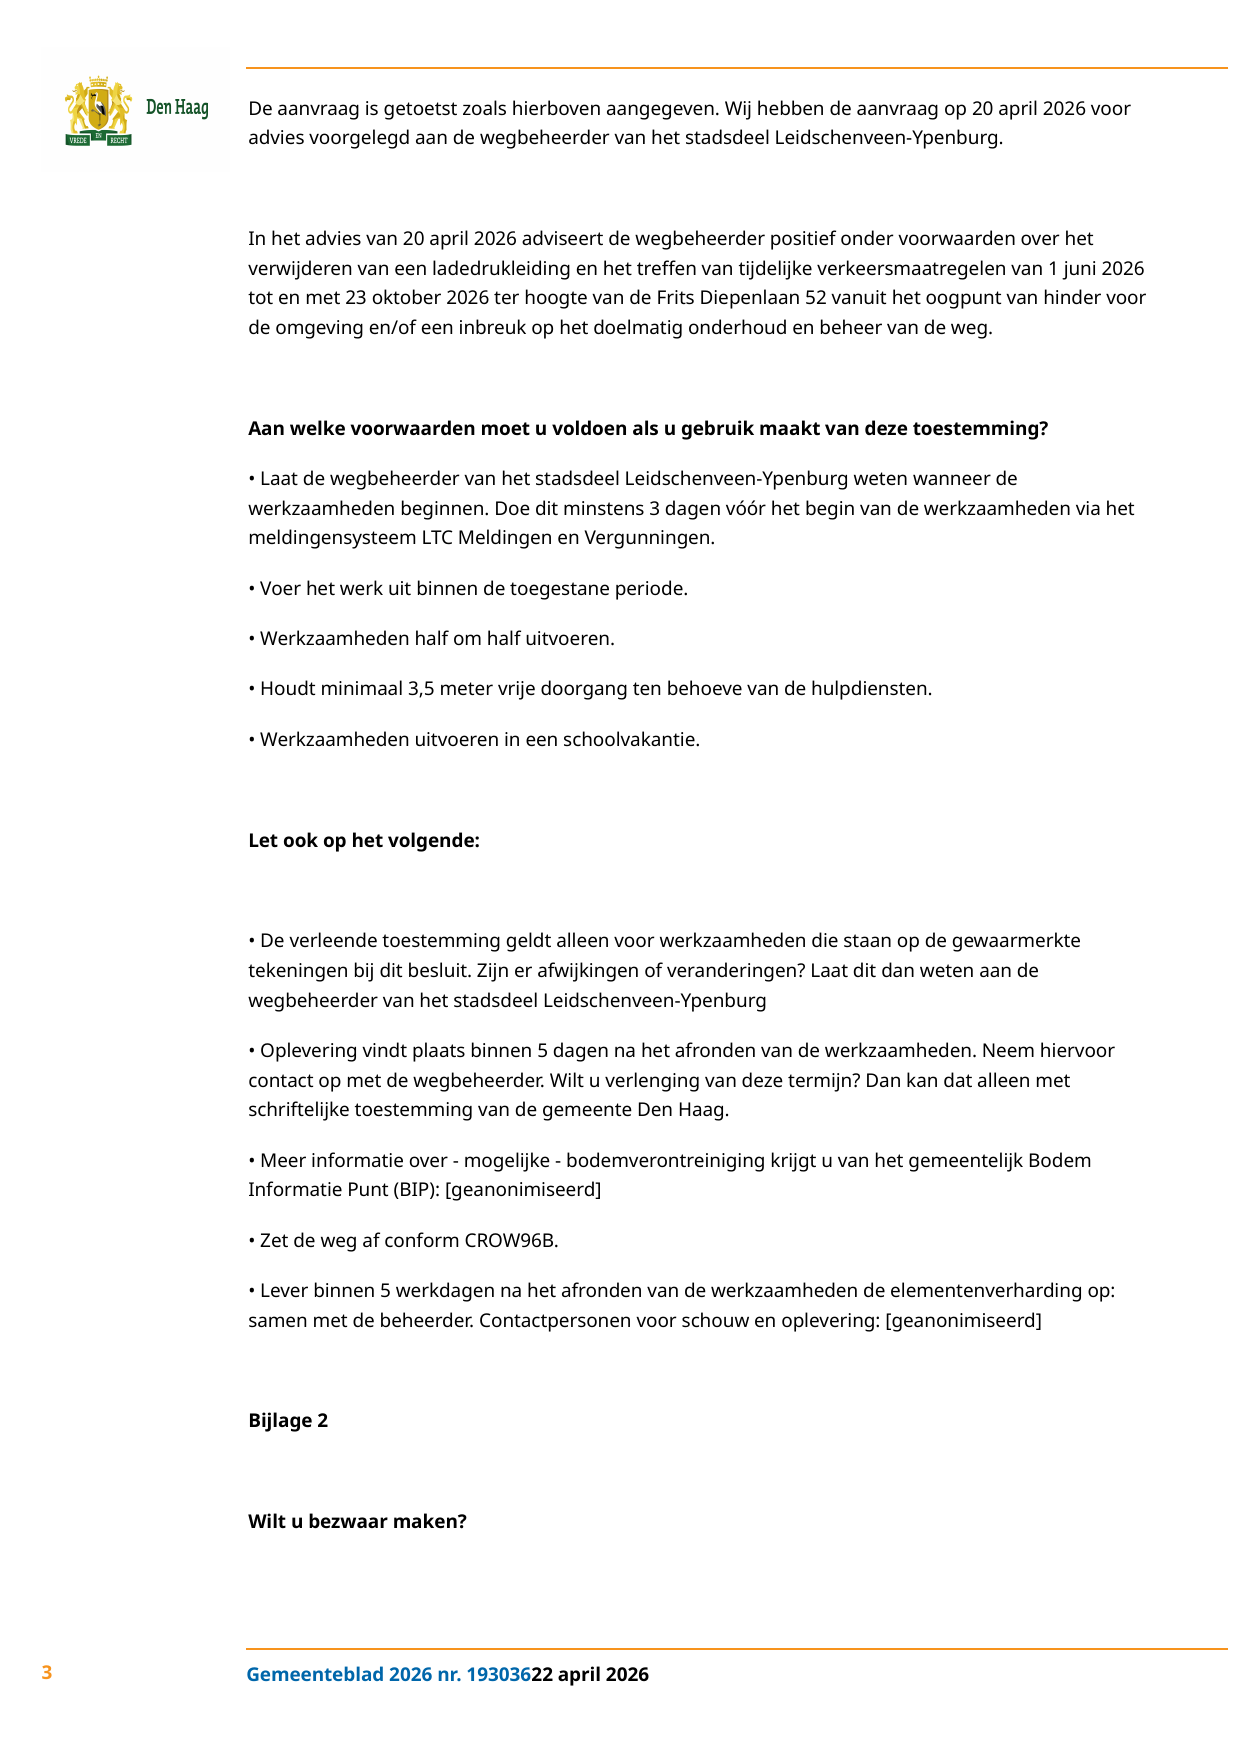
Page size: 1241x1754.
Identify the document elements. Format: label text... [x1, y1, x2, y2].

picture [41, 47, 231, 172]
text Aan welke voorwaarden moet u voldoen als u gebruik maakt van deze toestemming? [248, 415, 1152, 441]
text • De verleende toestemming geldt alleen voor werkzaamheden die staan op de gewaarmerkte tekeningen bij dit besluit. Zijn er afwijkingen of veranderingen? Laat dit dan weten aan de wegbeheerder van het stadsdeel Leidschenveen-Ypenburg [248, 928, 1152, 1013]
text • Lever binnen 5 werkdagen na het afronden van de werkzaamheden de elementenverharding op: samen met de beheerder. Contactpersonen voor schouw en oplevering: [geanonimiseerd] [248, 1277, 1152, 1333]
text • Werkzaamheden uitvoeren in een schoolvakantie. [248, 726, 1152, 752]
text • Laat de wegbeheerder van het stadsdeel Leidschenveen-Ypenburg weten wanneer de werkzaamheden beginnen. Doe dit minstens 3 dagen vóór het begin van de werkzaamheden via het meldingensysteem LTC Meldingen en Vergunningen. [248, 465, 1152, 550]
text Wilt u bezwaar maken? [248, 1508, 1152, 1534]
text • Houdt minimaal 3,5 meter vrije doorgang ten behoeve van de hulpdiensten. [248, 676, 1152, 701]
text • Werkzaamheden half om half uitvoeren. [248, 625, 1152, 651]
text Let ook op het volgende: [248, 827, 1152, 853]
text Bijlage 2 [248, 1408, 1152, 1433]
text In het advies van 20 april 2026 adviseert de wegbeheerder positief onder voorwaarden over het verwijderen van een ladedrukleiding en het treffen van tijdelijke verkeersmaatregelen van 1 juni 2026 tot en met 23 oktober 2026 ter hoogte van de Frits Diepenlaan 52 vanuit het oogpunt van hinder voor de omgeving en/of een inbreuk op het doelmatig onderhoud en beheer van de weg. [248, 225, 1152, 340]
text • Oplevering vindt plaats binnen 5 dagen na het afronden van de werkzaamheden. Neem hiervoor contact op met de wegbeheerder. Wilt u verlenging van deze termijn? Dan kan dat alleen met schriftelijke toestemming van de gemeente Den Haag. [248, 1037, 1152, 1122]
text De aanvraag is getoetst zoals hierboven aangegeven. Wij hebben de aanvraag op 20 april 2026 voor advies voorgelegd aan de wegbeheerder van het stadsdeel Leidschenveen-Ypenburg. [248, 95, 1152, 150]
text • Meer informatie over - mogelijke - bodemverontreiniging krijgt u van het gemeentelijk Bodem Informatie Punt (BIP): [geanonimiseerd] [248, 1147, 1152, 1202]
text • Voer het werk uit binnen de toegestane periode. [248, 575, 1152, 601]
text • Zet de weg af conform CROW96B. [248, 1227, 1152, 1253]
